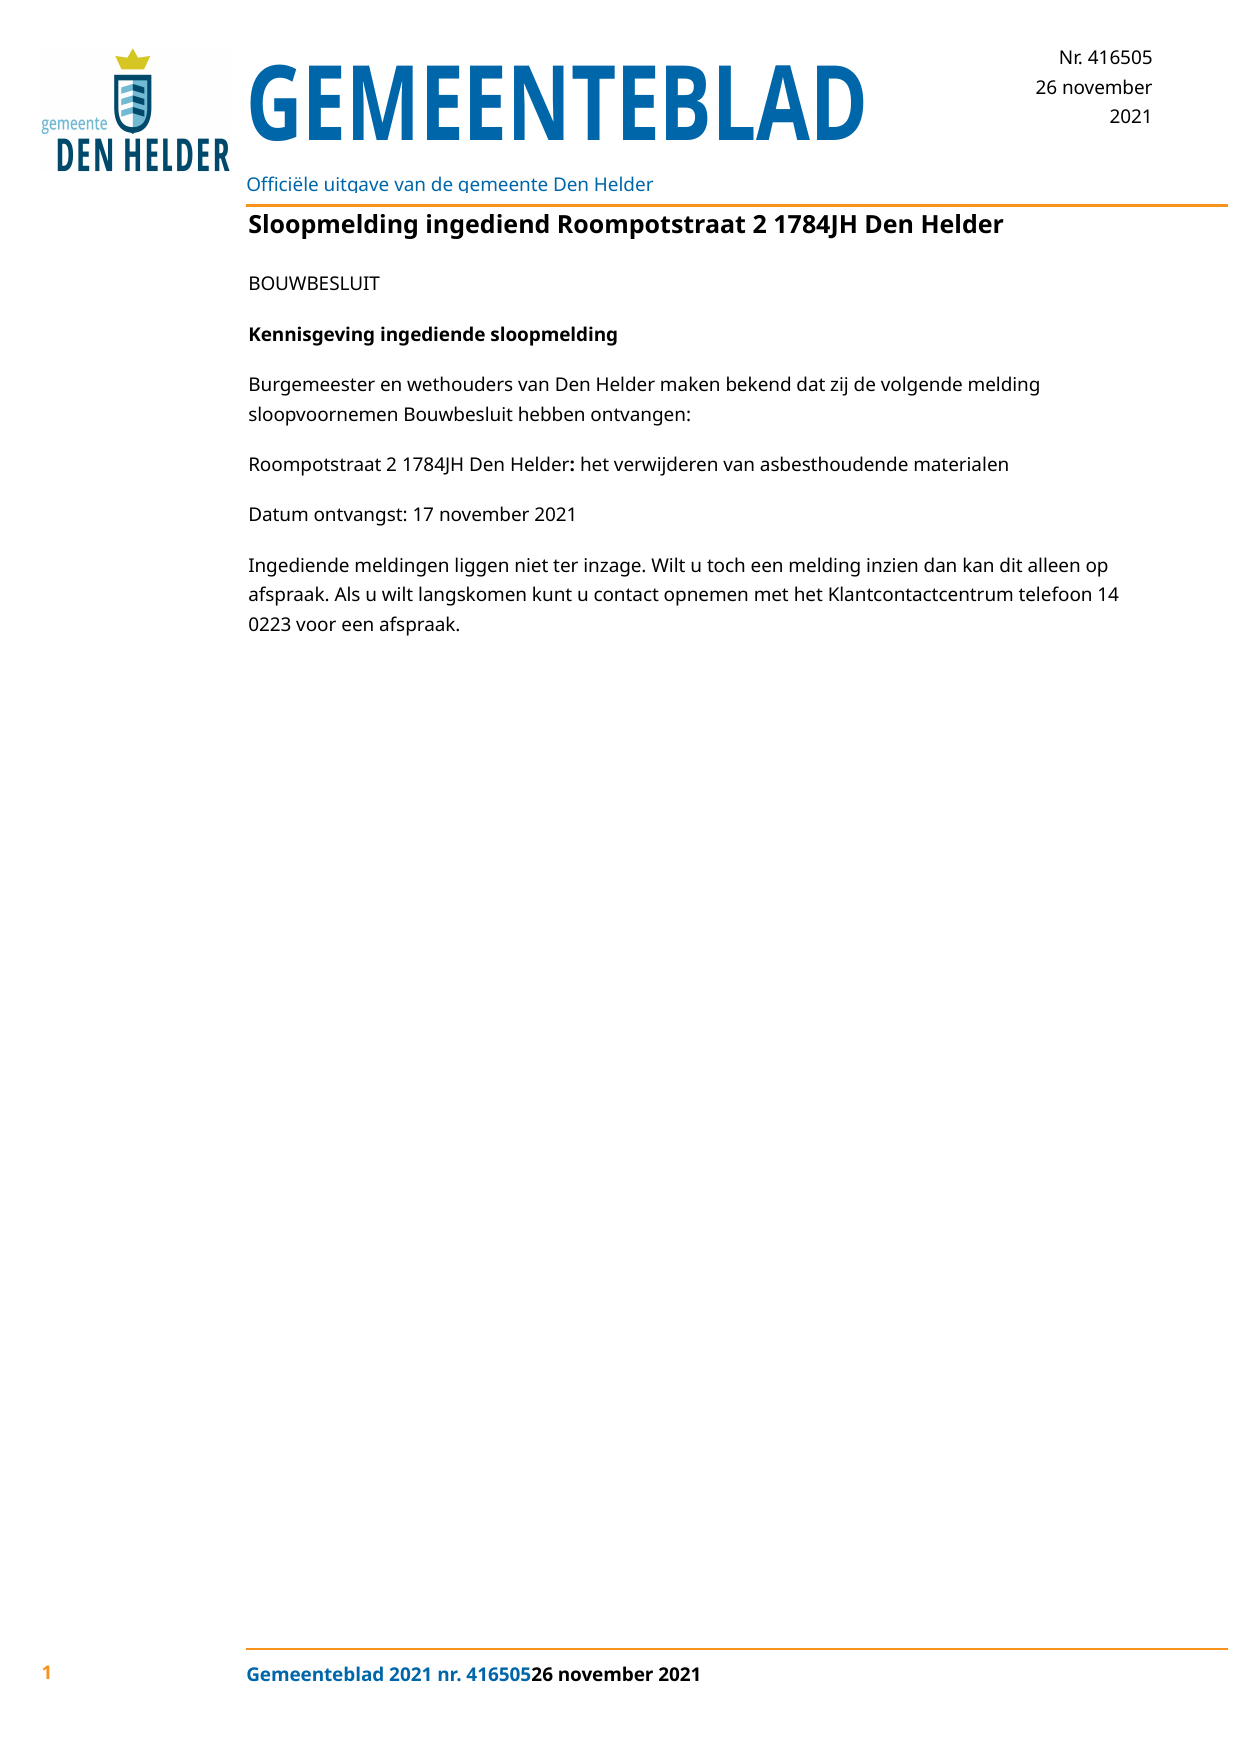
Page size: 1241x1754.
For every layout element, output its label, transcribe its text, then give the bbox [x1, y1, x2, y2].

text Burgemeester en wethouders van Den Helder maken bekend dat zij de volgende melding sloopvoornemen Bouwbesluit hebben ontvangen: [248, 371, 1152, 426]
picture [41, 47, 231, 172]
text Roompotstraat 2 1784JH Den Helder: het verwijderen van asbesthoudende materialen [248, 451, 1152, 477]
picture [100, 154, 106, 172]
text Kennisgeving ingediende sloopmelding [248, 321, 1152, 346]
text Ingediende meldingen liggen niet ter inzage. Wilt u toch een melding inzien dan kan dit alleen op afspraak. Als u wilt langskomen kunt u contact opnemen met het Klantcontactcentrum telefoon 14 0223 voor een afspraak. [248, 552, 1152, 637]
text BOUWBESLUIT [248, 270, 1152, 296]
text Sloopmelding ingediend Roompotstraat 2 1784JH Den Helder [248, 207, 1152, 241]
text Datum ontvangst: 17 november 2021 [248, 502, 1152, 527]
picture [63, 144, 68, 165]
picture [220, 160, 224, 172]
picture [130, 157, 135, 172]
picture [182, 144, 187, 165]
